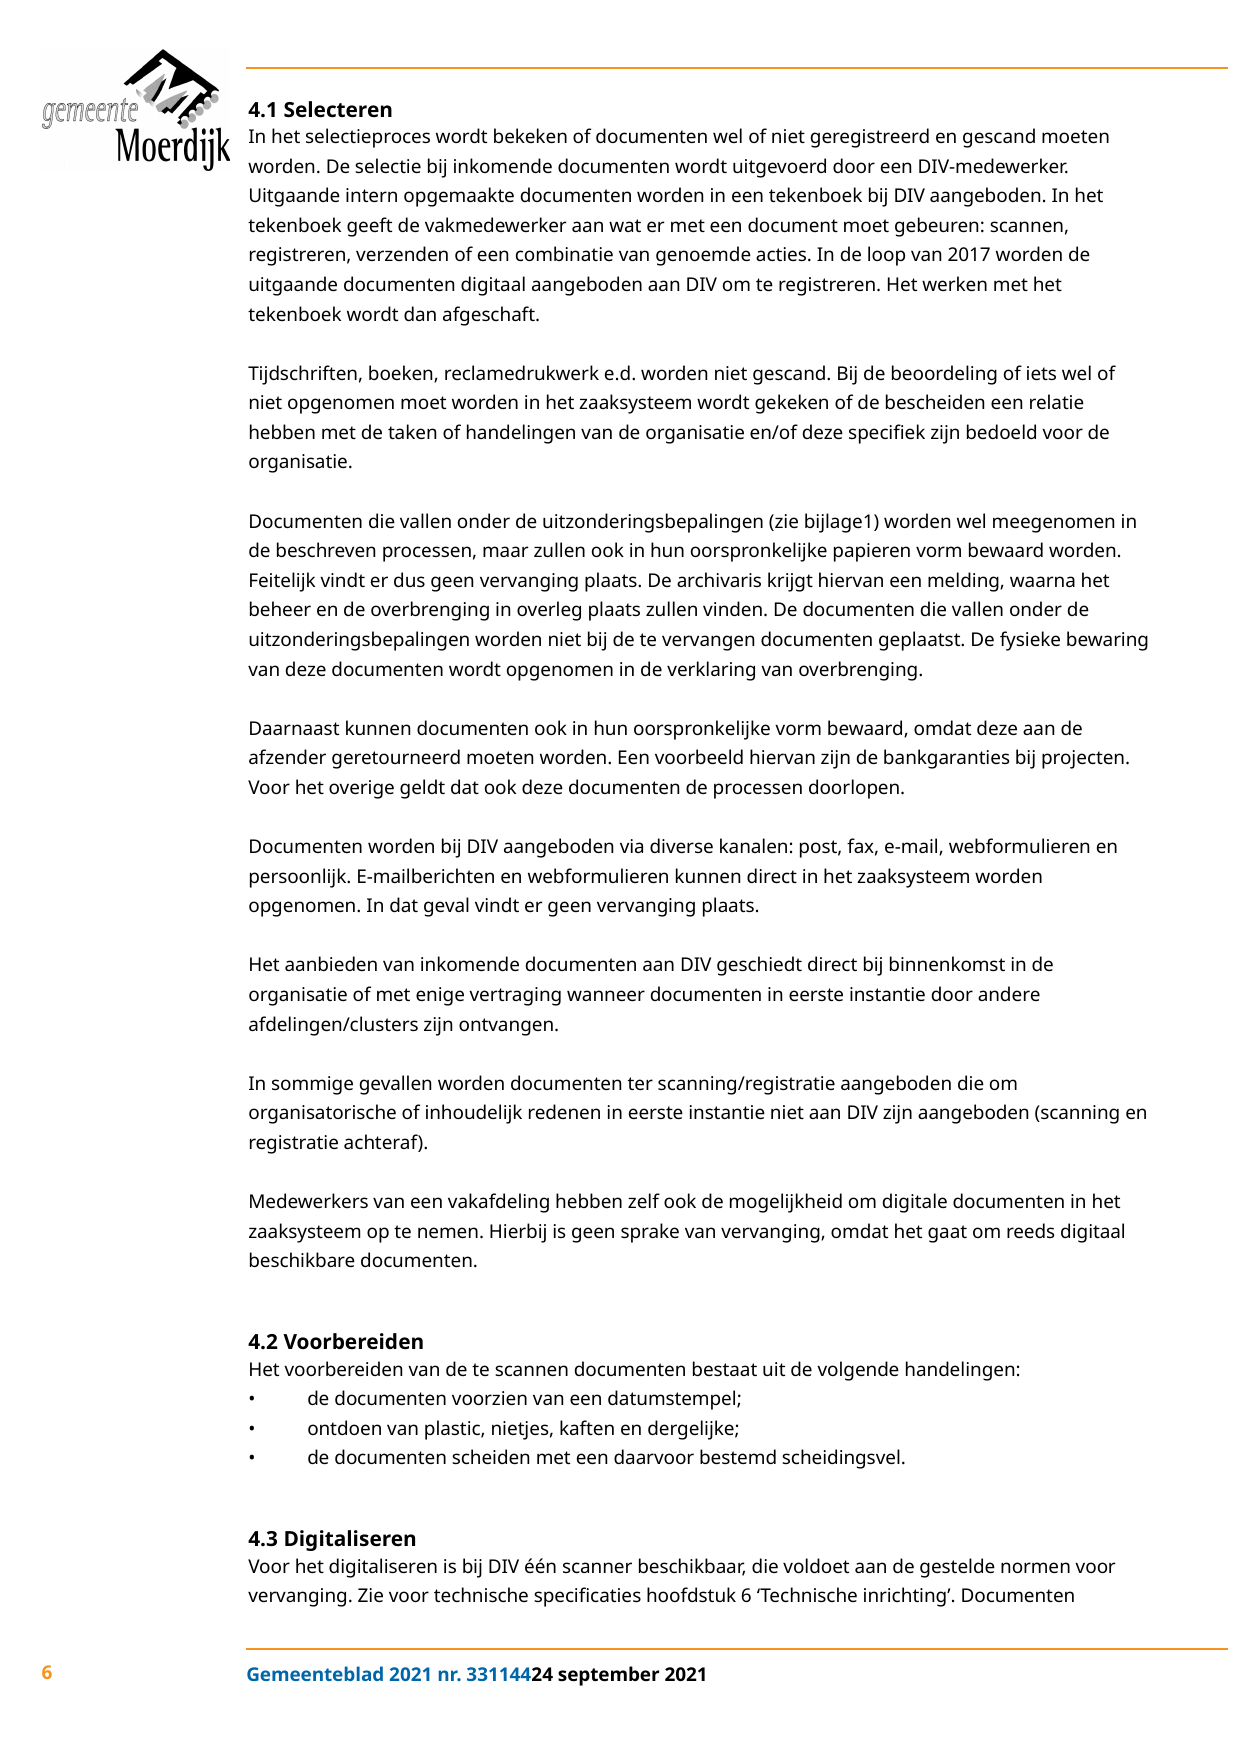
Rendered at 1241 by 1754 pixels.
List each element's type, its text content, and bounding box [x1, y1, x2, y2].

picture [41, 47, 231, 172]
text Medewerkers van een vakafdeling hebben zelf ook de mogelijkheid om digitale documenten in het zaaksysteem op te nemen. Hierbij is geen sprake van vervanging, omdat het gaat om reeds digitaal beschikbare documenten. [248, 1188, 1152, 1273]
text 4.1 Selecteren [248, 95, 1152, 123]
text Tijdschriften, boeken, reclamedrukwerk e.d. worden niet gescand. Bij de beoordeling of iets wel of niet opgenomen moet worden in het zaaksysteem wordt gekeken of de bescheiden een relatie hebben met de taken of handelingen van de organisatie en/of deze specifiek zijn bedoeld voor de organisatie. [248, 360, 1152, 474]
list ontdoen van plastic, nietjes, kaften en dergelijke; [248, 1415, 1152, 1441]
text In het selectieproces wordt bekeken of documenten wel of niet geregistreerd en gescand moeten worden. De selectie bij inkomende documenten wordt uitgevoerd door een DIV-medewerker. [248, 123, 1152, 178]
text Uitgaande intern opgemaakte documenten worden in een tekenboek bij DIV aangeboden. In het tekenboek geeft de vakmedewerker aan wat er met een document moet gebeuren: scannen, registreren, verzenden of een combinatie van genoemde acties. In de loop van 2017 worden de uitgaande documenten digitaal aangeboden aan DIV om te registreren. Het werken met het tekenboek wordt dan afgeschaft. [248, 182, 1152, 326]
text Daarnaast kunnen documenten ook in hun oorspronkelijke vorm bewaard, omdat deze aan de afzender geretourneerd moeten worden. Een voorbeeld hiervan zijn de bankgaranties bij projecten. Voor het overige geldt dat ook deze documenten de processen doorlopen. [248, 715, 1152, 800]
list de documenten voorzien van een datumstempel; [248, 1385, 1152, 1411]
text Het voorbereiden van de te scannen documenten bestaat uit de volgende handelingen: [248, 1356, 1152, 1382]
text 4.2 Voorbereiden [248, 1327, 1152, 1356]
list de documenten scheiden met een daarvoor bestemd scheidingsvel. [248, 1444, 1152, 1470]
text Het aanbieden van inkomende documenten aan DIV geschiedt direct bij binnenkomst in de organisatie of met enige vertraging wanneer documenten in eerste instantie door andere afdelingen/clusters zijn ontvangen. [248, 952, 1152, 1036]
text 4.3 Digitaliseren [248, 1524, 1152, 1553]
text Voor het digitaliseren is bij DIV één scanner beschikbaar, die voldoet aan de gestelde normen voor vervanging. Zie voor technische specificaties hoofdstuk 6 ‘Technische inrichting’. Documenten [248, 1553, 1152, 1608]
text In sommige gevallen worden documenten ter scanning/registratie aangeboden die om organisatorische of inhoudelijk redenen in eerste instantie niet aan DIV zijn aangeboden (scanning en registratie achteraf). [248, 1070, 1152, 1155]
text Documenten die vallen onder de uitzonderingsbepalingen (zie bijlage1) worden wel meegenomen in de beschreven processen, maar zullen ook in hun oorspronkelijke papieren vorm bewaard worden. Feitelijk vindt er dus geen vervanging plaats. De archivaris krijgt hiervan een melding, waarna het beheer en de overbrenging in overleg plaats zullen vinden. De documenten die vallen onder de uitzonderingsbepalingen worden niet bij de te vervangen documenten geplaatst. De fysieke bewaring van deze documenten wordt opgenomen in de verklaring van overbrenging. [248, 508, 1152, 681]
text Documenten worden bij DIV aangeboden via diverse kanalen: post, fax, e-mail, webformulieren en persoonlijk. E-mailberichten en webformulieren kunnen direct in het zaaksysteem worden opgenomen. In dat geval vindt er geen vervanging plaats. [248, 833, 1152, 918]
